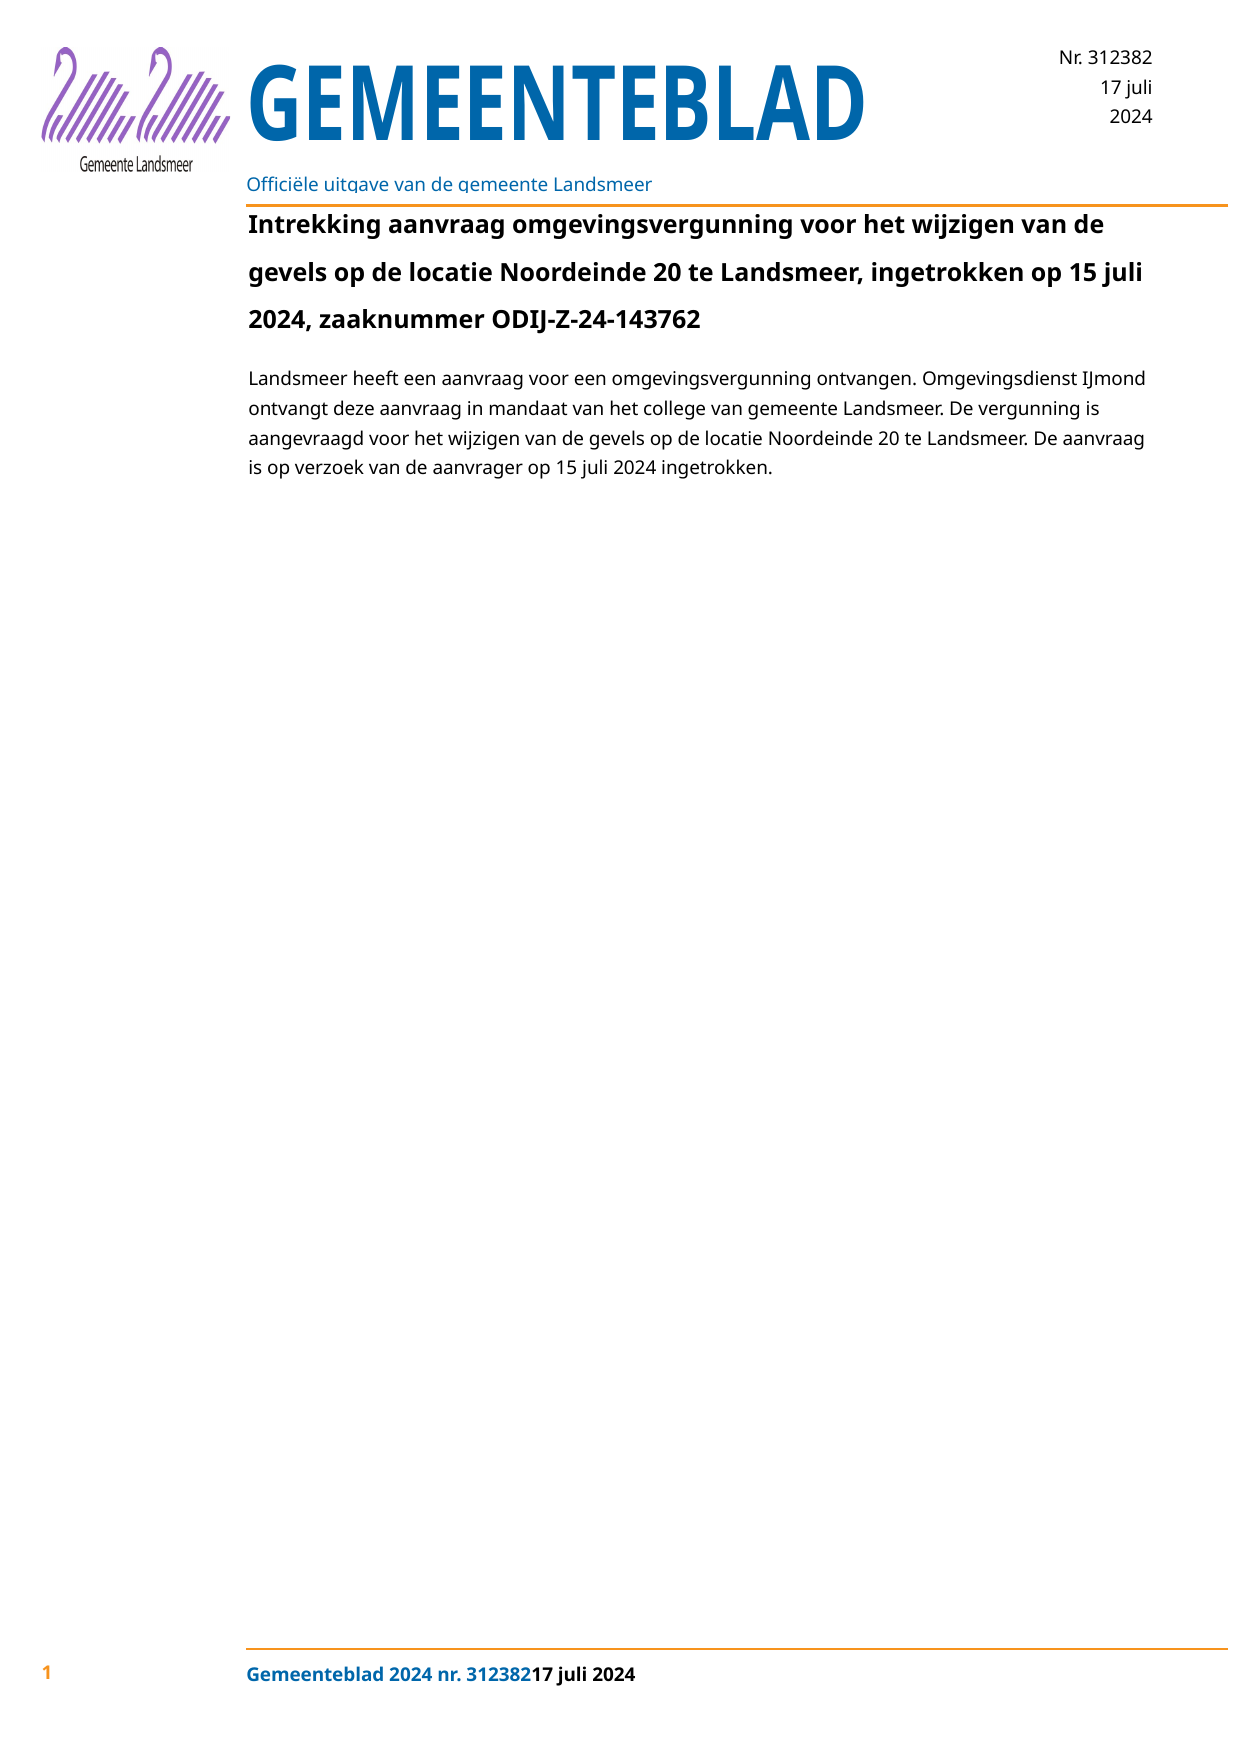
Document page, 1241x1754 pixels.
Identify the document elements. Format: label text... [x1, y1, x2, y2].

text Landsmeer heeft een aanvraag voor een omgevingsvergunning ontvangen. Omgevingsdienst IJmond ontvangt deze aanvraag in mandaat van het college van gemeente Landsmeer. De vergunning is aangevraagd voor het wijzigen van de gevels op de locatie Noordeinde 20 te Landsmeer. De aanvraag is op verzoek van de aanvrager op 15 juli 2024 ingetrokken. [248, 366, 1152, 480]
text Intrekking aanvraag omgevingsvergunning voor het wijzigen van de gevels op de locatie Noordeinde 20 te Landsmeer, ingetrokken op 15 juli 2024, zaaknummer ODIJ-Z-24-143762 [248, 207, 1152, 336]
picture [41, 47, 231, 172]
